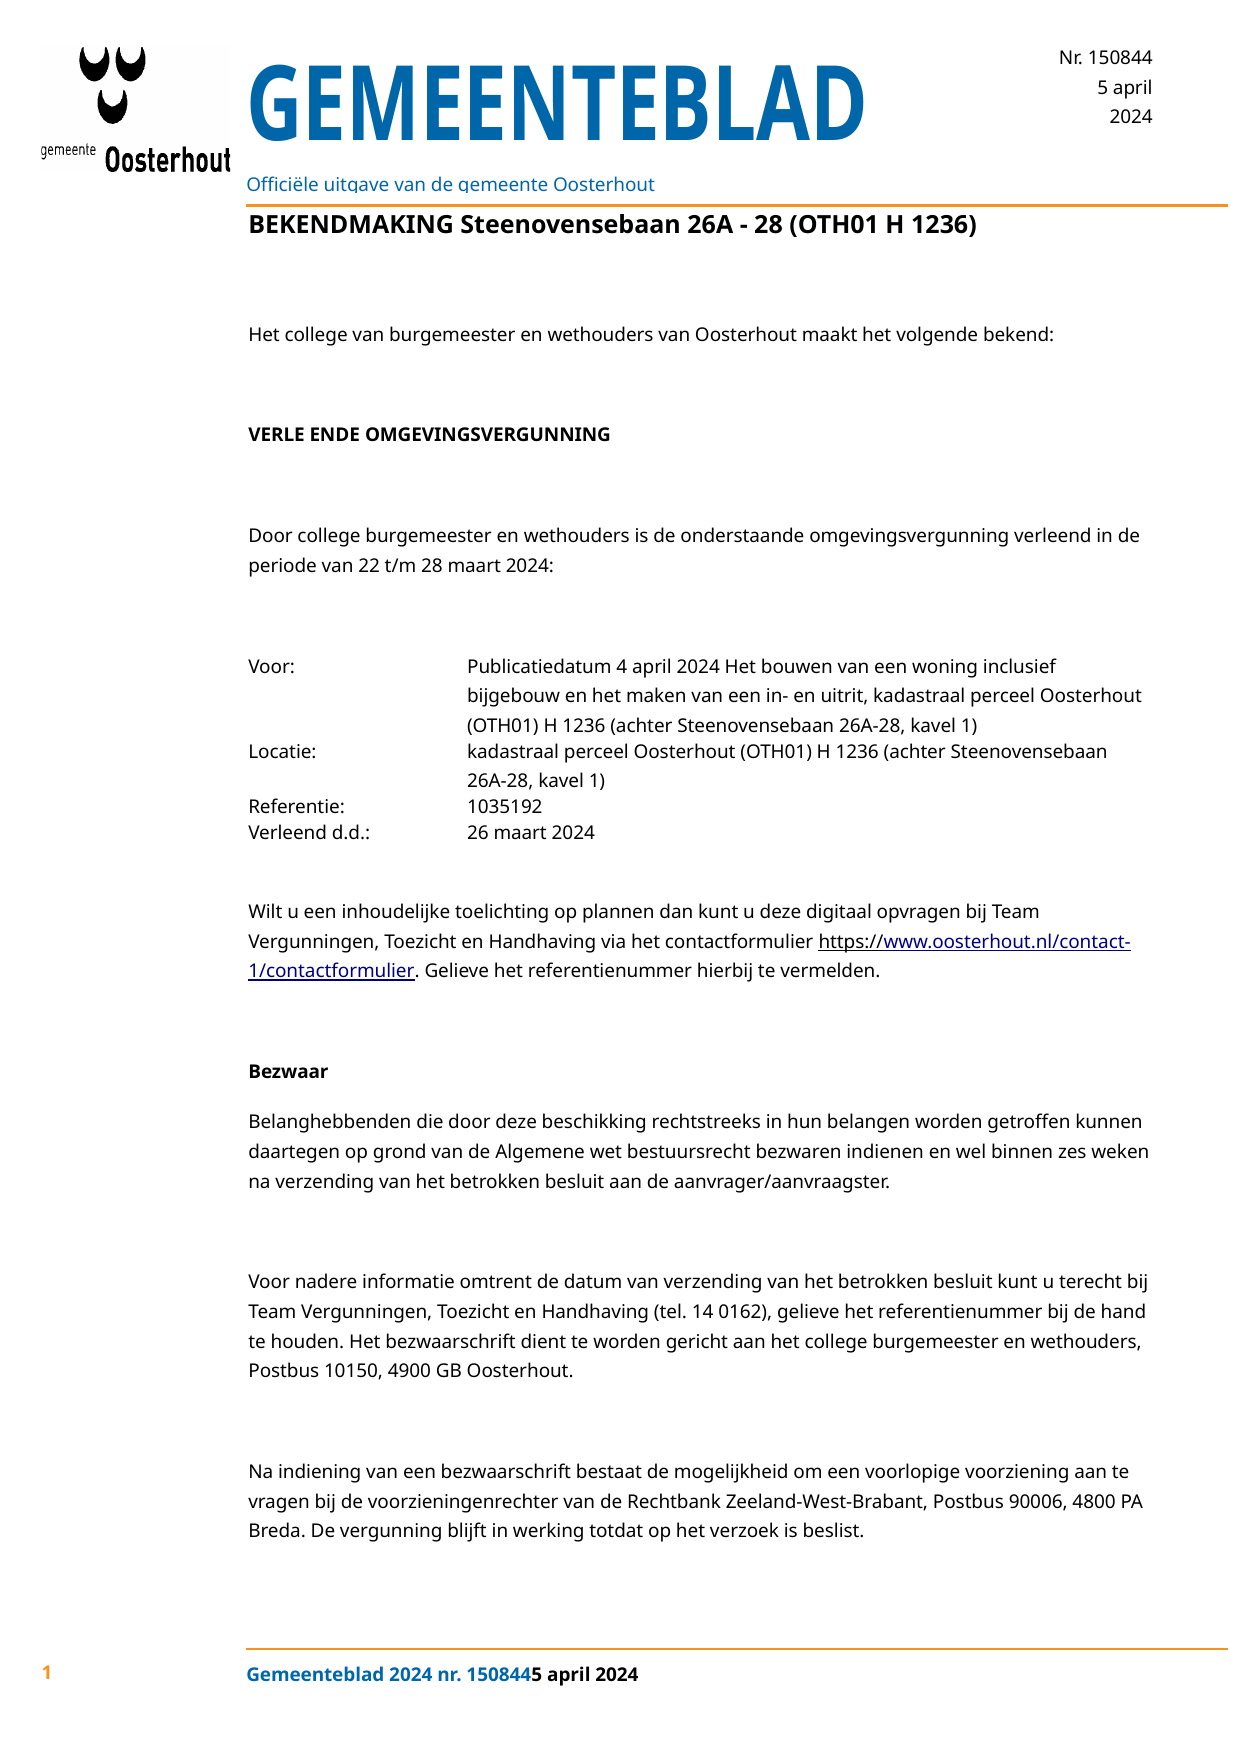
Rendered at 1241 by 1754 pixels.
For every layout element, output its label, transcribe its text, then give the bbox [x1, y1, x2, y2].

text BEKENDMAKING Steenovensebaan 26A - 28 (OTH01 H 1236) [248, 207, 1152, 241]
text Het college van burgemeester en wethouders van Oosterhout maakt het volgende bekend: [248, 321, 1152, 346]
text Bezwaar [248, 1058, 1152, 1084]
table_cell Referentie: [248, 793, 467, 819]
text Na indiening van een bezwaarschrift bestaat de mogelijkheid om een voorlopige voorziening aan te vragen bij de voorzieningenrechter van de Rechtbank Zeeland-West-Brabant, Postbus 90006, 4800 PA Breda. De vergunning blijft in werking totdat op het verzoek is beslist. [248, 1458, 1152, 1543]
table_header Publicatiedatum 4 april 2024 Het bouwen van een woning inclusief bijgebouw en het maken van een in- en uitrit, kadastraal perceel Oosterhout (OTH01) H 1236 (achter Steenovensebaan 26A-28, kavel 1) [467, 653, 1152, 738]
table_cell Verleend d.d.: [248, 819, 467, 844]
table_cell 1035192 [467, 793, 1152, 819]
table_cell kadastraal perceel Oosterhout (OTH01) H 1236 (achter Steenovensebaan 26A-28, kavel 1) [467, 738, 1152, 793]
table_header Voor: [248, 653, 467, 738]
text VERLE ENDE OMGEVINGSVERGUNNING [248, 422, 1152, 447]
table_cell Locatie: [248, 738, 467, 793]
text Wilt u een inhoudelijke toelichting op plannen dan kunt u deze digitaal opvragen bij Team Vergunningen, Toezicht en Handhaving via het contactformulier https://www.oosterhout.nl/contact-1/contactformulier. Gelieve het referentienummer hierbij te vermelden. [248, 898, 1152, 983]
picture [41, 47, 231, 172]
text Door college burgemeester en wethouders is de onderstaande omgevingsvergunning verleend in de periode van 22 t/m 28 maart 2024: [248, 522, 1152, 578]
table_cell 26 maart 2024 [467, 819, 1152, 844]
text Belanghebbenden die door deze beschikking rechtstreeks in hun belangen worden getroffen kunnen daartegen op grond van de Algemene wet bestuursrecht bezwaren indienen en wel binnen zes weken na verzending van het betrokken besluit aan de aanvrager/aanvraagster. [248, 1109, 1152, 1193]
text Voor nadere informatie omtrent de datum van verzending van het betrokken besluit kunt u terecht bij Team Vergunningen, Toezicht en Handhaving (tel. 14 0162), gelieve het referentienummer bij de hand te houden. Het bezwaarschrift dient te worden gericht aan het college burgemeester en wethouders, Postbus 10150, 4900 GB Oosterhout. [248, 1269, 1152, 1383]
